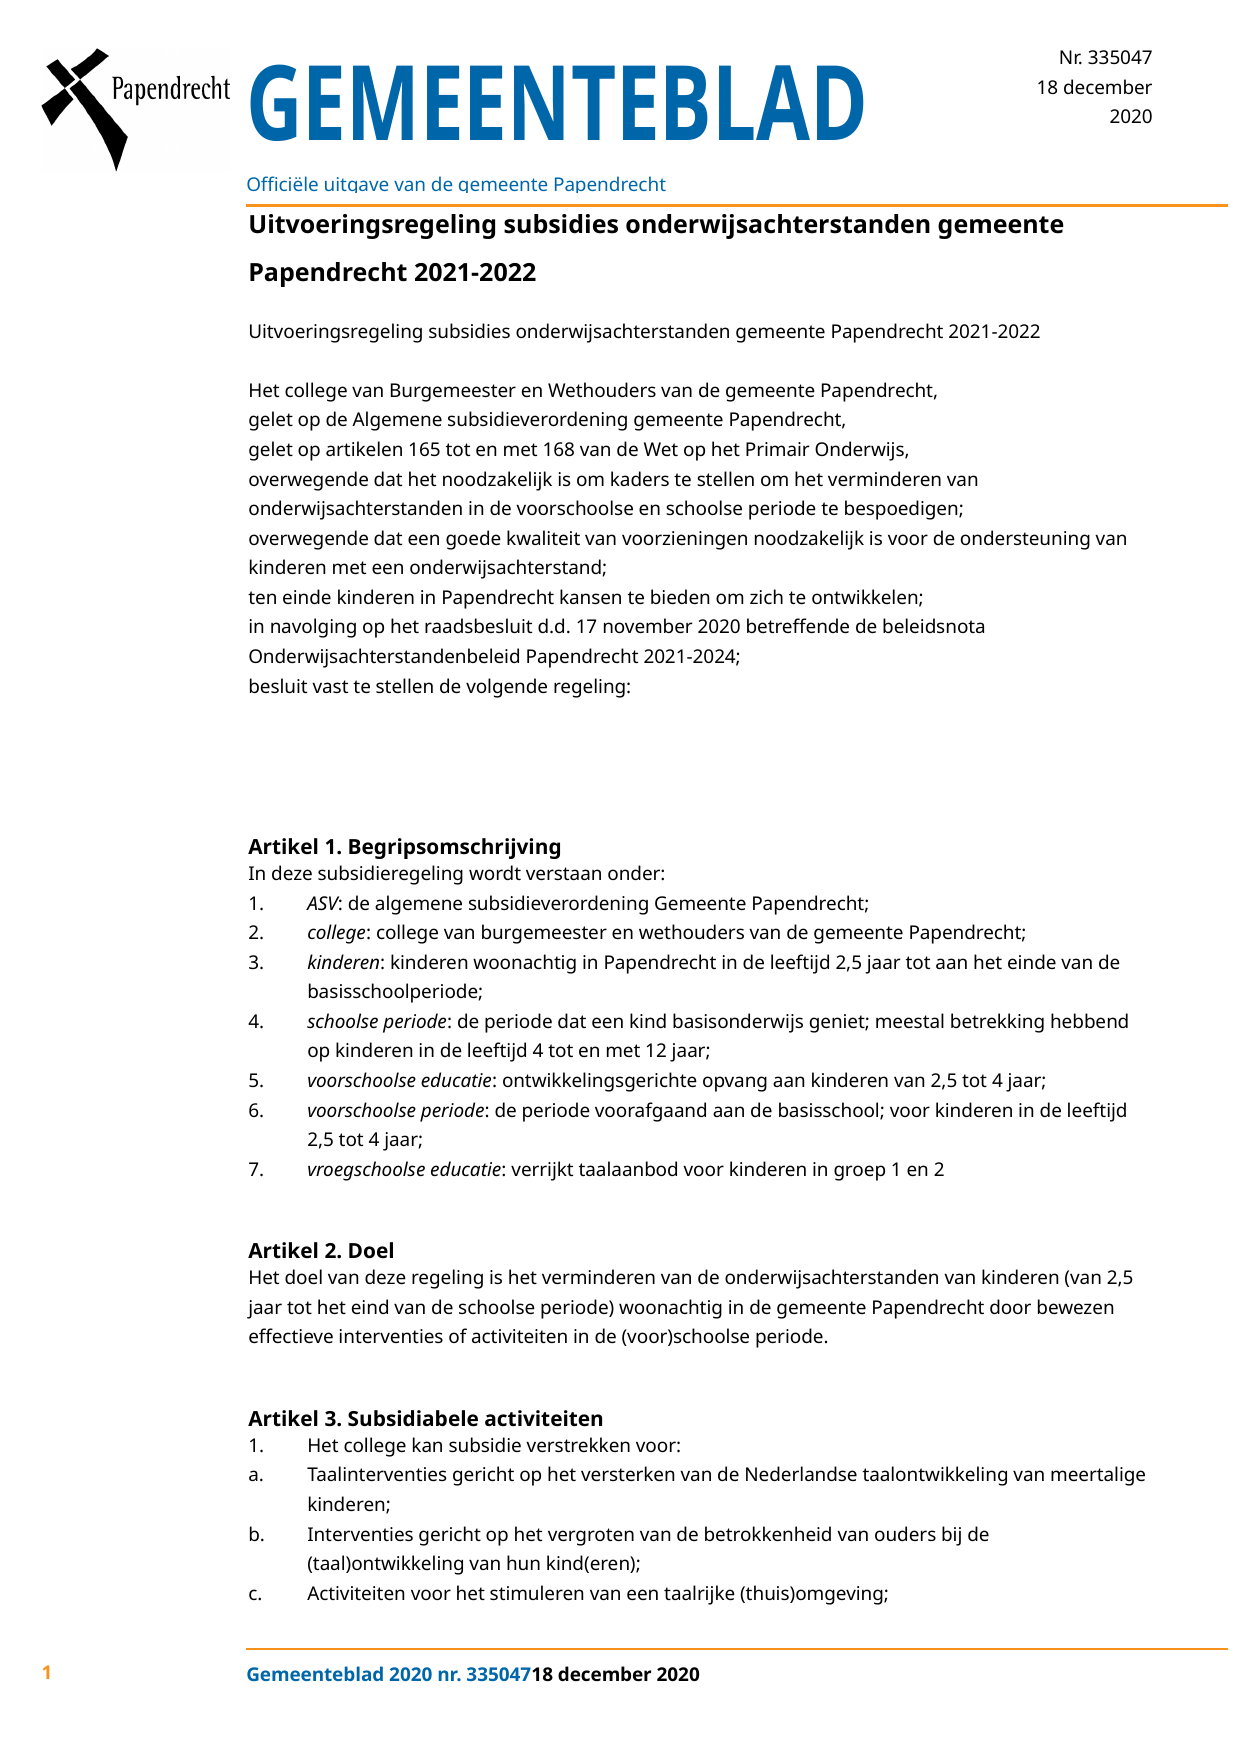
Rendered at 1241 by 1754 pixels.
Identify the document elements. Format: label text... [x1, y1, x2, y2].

text Uitvoeringsregeling subsidies onderwijsachterstanden gemeente Papendrecht 2021-2022 [248, 318, 1152, 344]
text gelet op de Algemene subsidieverordening gemeente Papendrecht, [248, 407, 1152, 432]
text besluit vast te stellen de volgende regeling: [248, 673, 1152, 699]
list Activiteiten voor het stimuleren van een taalrijke (thuis)omgeving; [248, 1580, 1152, 1606]
list voorschoolse educatie: ontwikkelingsgerichte opvang aan kinderen van 2,5 tot 4 jaar; [248, 1067, 1152, 1093]
list college: college van burgemeester en wethouders van de gemeente Papendrecht; [248, 919, 1152, 945]
list schoolse periode: de periode dat een kind basisonderwijs geniet; meestal betrekking hebbend op kinderen in de leeftijd 4 tot en met 12 jaar; [248, 1008, 1152, 1063]
text overwegende dat het noodzakelijk is om kaders te stellen om het verminderen van onderwijsachterstanden in de voorschoolse en schoolse periode te bespoedigen; [248, 466, 1152, 521]
text Artikel 1. Begripsomschrijving [248, 832, 1152, 860]
text Uitvoeringsregeling subsidies onderwijsachterstanden gemeente Papendrecht 2021-2022 [248, 207, 1152, 288]
text in navolging op het raadsbesluit d.d. 17 november 2020 betreffende de beleidsnota Onderwijsachterstandenbeleid Papendrecht 2021-2024; [248, 614, 1152, 669]
text Artikel 3. Subsidiabele activiteiten [248, 1404, 1152, 1432]
list Interventies gericht op het vergroten van de betrokkenheid van ouders bij de (taal)ontwikkeling van hun kind(eren); [248, 1521, 1152, 1576]
text ten einde kinderen in Papendrecht kansen te bieden om zich te ontwikkelen; [248, 584, 1152, 610]
list voorschoolse periode: de periode voorafgaand aan de basisschool; voor kinderen in de leeftijd 2,5 tot 4 jaar; [248, 1097, 1152, 1152]
text Het college van Burgemeester en Wethouders van de gemeente Papendrecht, [248, 377, 1152, 403]
list Taalinterventies gericht op het versterken van de Nederlandse taalontwikkeling van meertalige kinderen; [248, 1462, 1152, 1517]
list Het college kan subsidie verstrekken voor: [248, 1432, 1152, 1458]
picture [41, 47, 231, 172]
text In deze subsidieregeling wordt verstaan onder: [248, 860, 1152, 886]
list vroegschoolse educatie: verrijkt taalaanbod voor kinderen in groep 1 en 2 [248, 1156, 1152, 1182]
text gelet op artikelen 165 tot en met 168 van de Wet op het Primair Onderwijs, [248, 436, 1152, 462]
list ASV: de algemene subsidieverordening Gemeente Papendrecht; [248, 890, 1152, 916]
text Artikel 2. Doel [248, 1236, 1152, 1264]
list kinderen: kinderen woonachtig in Papendrecht in de leeftijd 2,5 jaar tot aan het einde van de basisschoolperiode; [248, 949, 1152, 1004]
text overwegende dat een goede kwaliteit van voorzieningen noodzakelijk is voor de ondersteuning van kinderen met een onderwijsachterstand; [248, 525, 1152, 580]
text Het doel van deze regeling is het verminderen van de onderwijsachterstanden van kinderen (van 2,5 jaar tot het eind van de schoolse periode) woonachtig in de gemeente Papendrecht door bewezen effectieve interventies of activiteiten in de (voor)schoolse periode. [248, 1264, 1152, 1349]
